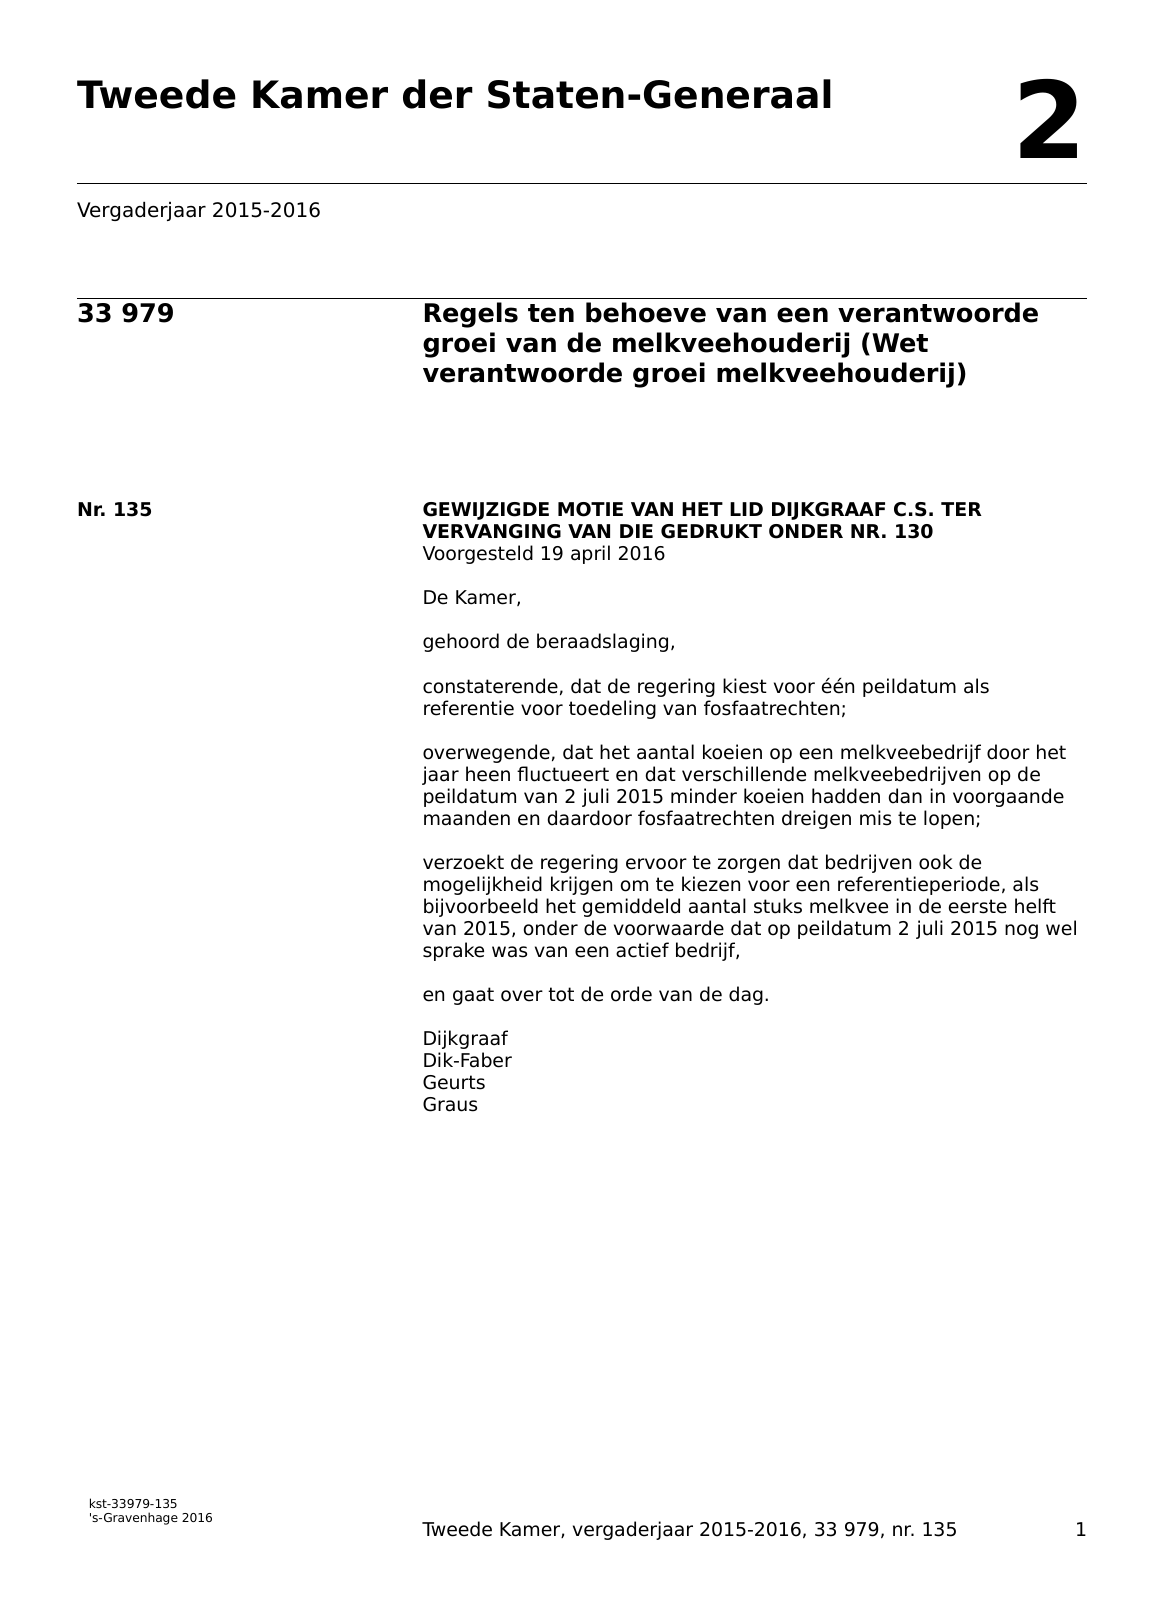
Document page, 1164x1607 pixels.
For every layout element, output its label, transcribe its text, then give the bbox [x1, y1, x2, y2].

text gehoord de beraadslaging, [422, 631, 1087, 653]
table_header 2 [886, 59, 1087, 183]
text Dijkgraaf [422, 1028, 1087, 1050]
text en gaat over tot de orde van de dag. [422, 984, 1087, 1006]
text Geurts [422, 1072, 1087, 1094]
text 's-Gravenhage 2016 [88, 1511, 323, 1525]
subtitle Nr. 135 GEWIJZIGDE MOTIE VAN HET LID DIJKGRAAF C.S. TER VERVANGING VAN DIE GEDRUKT ONDER NR. 130 [77, 499, 1087, 543]
table_header Tweede Kamer der Staten-Generaal [77, 59, 886, 183]
text constaterende, dat de regering kiest voor één peildatum als referentie voor toedeling van fosfaatrechten; [422, 676, 1087, 719]
text overwegende, dat het aantal koeien op een melkveebedrijf door het jaar heen fluctueert en dat verschillende melkveebedrijven op de peildatum van 2 juli 2015 minder koeien hadden dan in voorgaande maanden en daardoor fosfaatrechten dreigen mis te lopen; [422, 742, 1087, 829]
subtitle 33 979 Regels ten behoeve van een verantwoorde groei van de melkveehouderij (Wet verantwoorde groei melkveehouderij) [77, 299, 1087, 388]
text verzoekt de regering ervoor te zorgen dat bedrijven ook de mogelijkheid krijgen om te kiezen voor een referentieperiode, als bijvoorbeeld het gemiddeld aantal stuks melkvee in de eerste helft van 2015, onder de voorwaarde dat op peildatum 2 juli 2015 nog wel sprake was van een actief bedrijf, [422, 852, 1087, 962]
text kst-33979-135 [88, 1497, 323, 1511]
text Graus [422, 1094, 1087, 1116]
text Voorgesteld 19 april 2016 [422, 543, 1087, 565]
text Dik-Faber [422, 1050, 1087, 1072]
text De Kamer, [422, 587, 1087, 609]
table_cell Vergaderjaar 2015-2016 [77, 184, 1087, 298]
